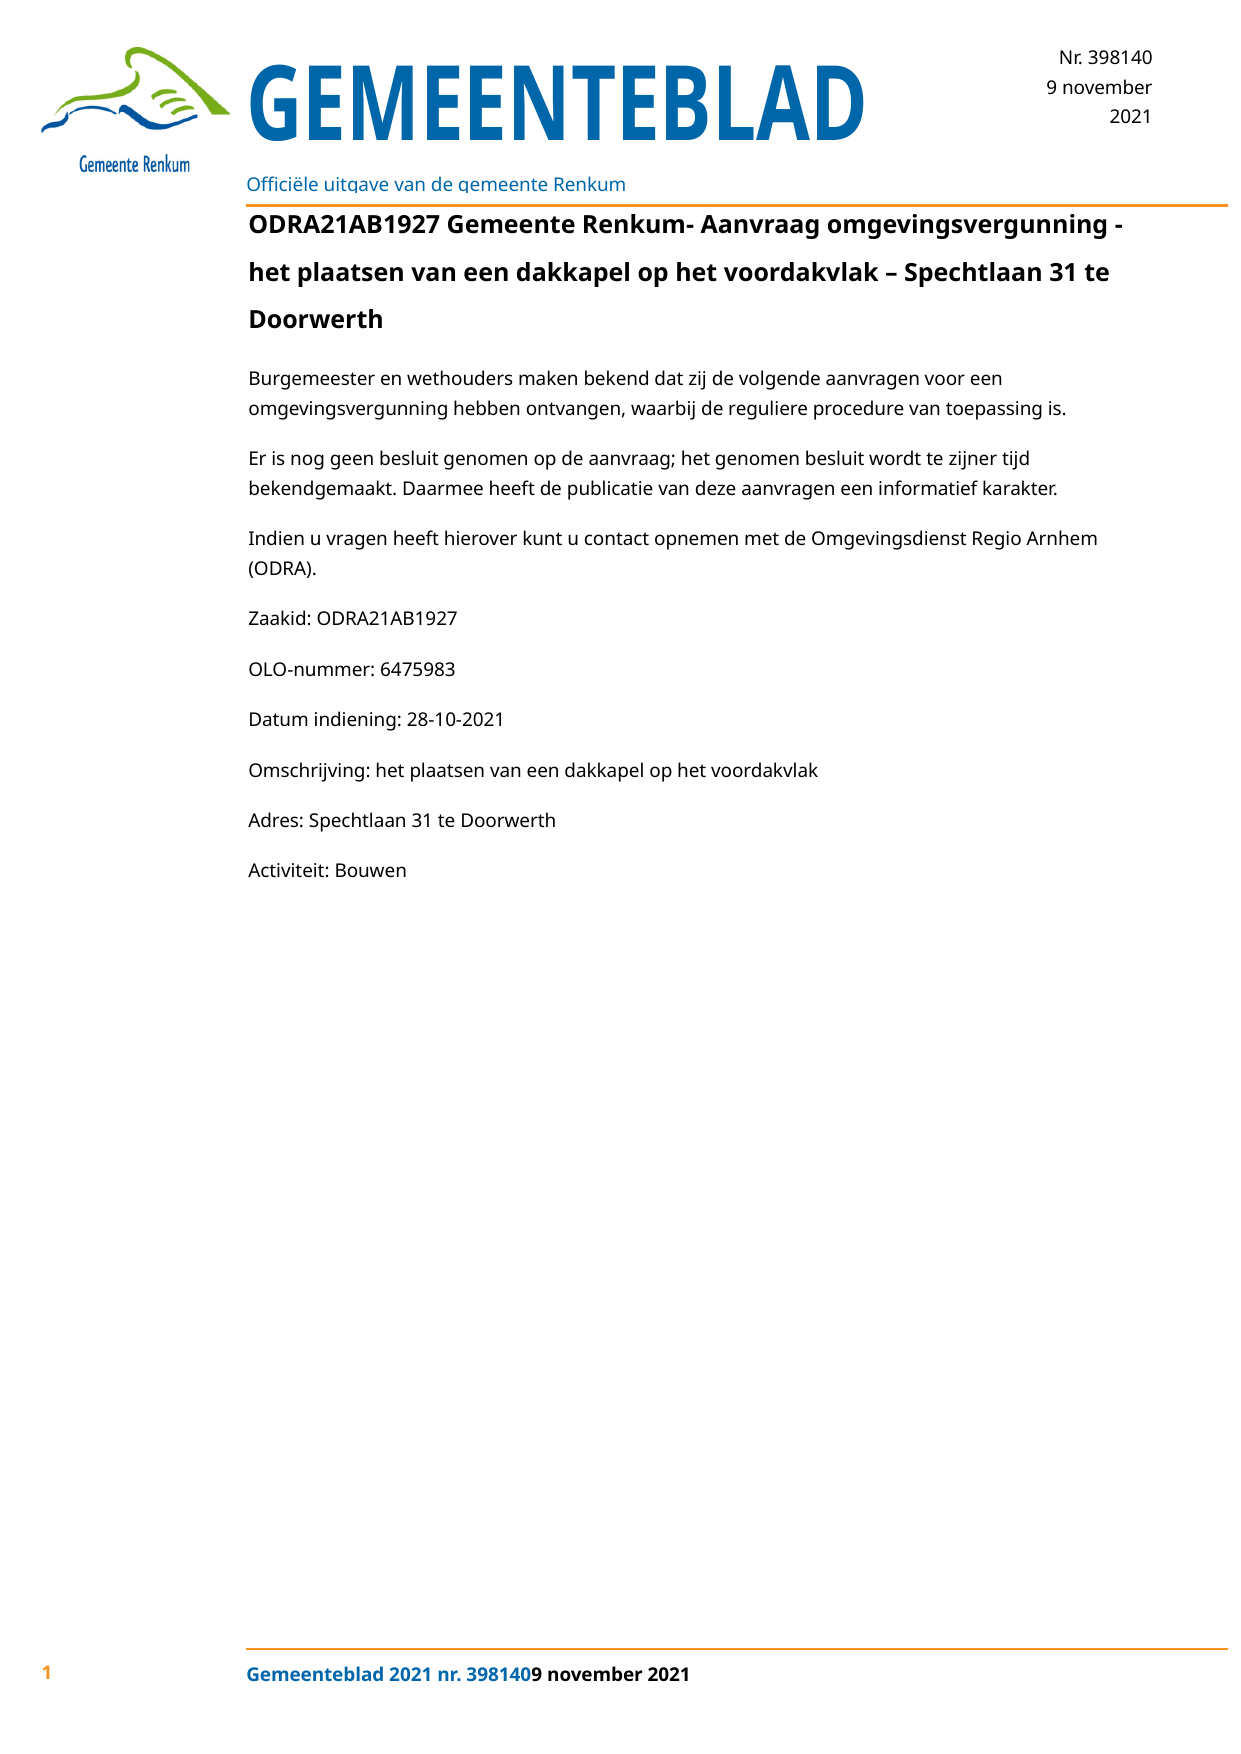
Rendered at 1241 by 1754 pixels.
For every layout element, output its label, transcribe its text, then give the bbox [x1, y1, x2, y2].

text Activiteit: Bouwen [248, 858, 1152, 883]
text Datum indiening: 28-10-2021 [248, 706, 1152, 732]
picture [41, 47, 231, 172]
text Indien u vragen heeft hierover kunt u contact opnemen met de Omgevingsdienst Regio Arnhem (ODRA). [248, 526, 1152, 581]
text Er is nog geen besluit genomen op de aanvraag; het genomen besluit wordt te zijner tijd bekendgemaakt. Daarmee heeft de publicatie van deze aanvragen een informatief karakter. [248, 446, 1152, 501]
text Adres: Spechtlaan 31 te Doorwerth [248, 807, 1152, 833]
text OLO-nummer: 6475983 [248, 656, 1152, 682]
text Burgemeester en wethouders maken bekend dat zij de volgende aanvragen voor een omgevingsvergunning hebben ontvangen, waarbij de reguliere procedure van toepassing is. [248, 366, 1152, 421]
text Omschrijving: het plaatsen van een dakkapel op het voordakvlak [248, 757, 1152, 782]
text Zaakid: ODRA21AB1927 [248, 606, 1152, 631]
text ODRA21AB1927 Gemeente Renkum- Aanvraag omgevingsvergunning - het plaatsen van een dakkapel op het voordakvlak – Spechtlaan 31 te Doorwerth [248, 207, 1152, 336]
